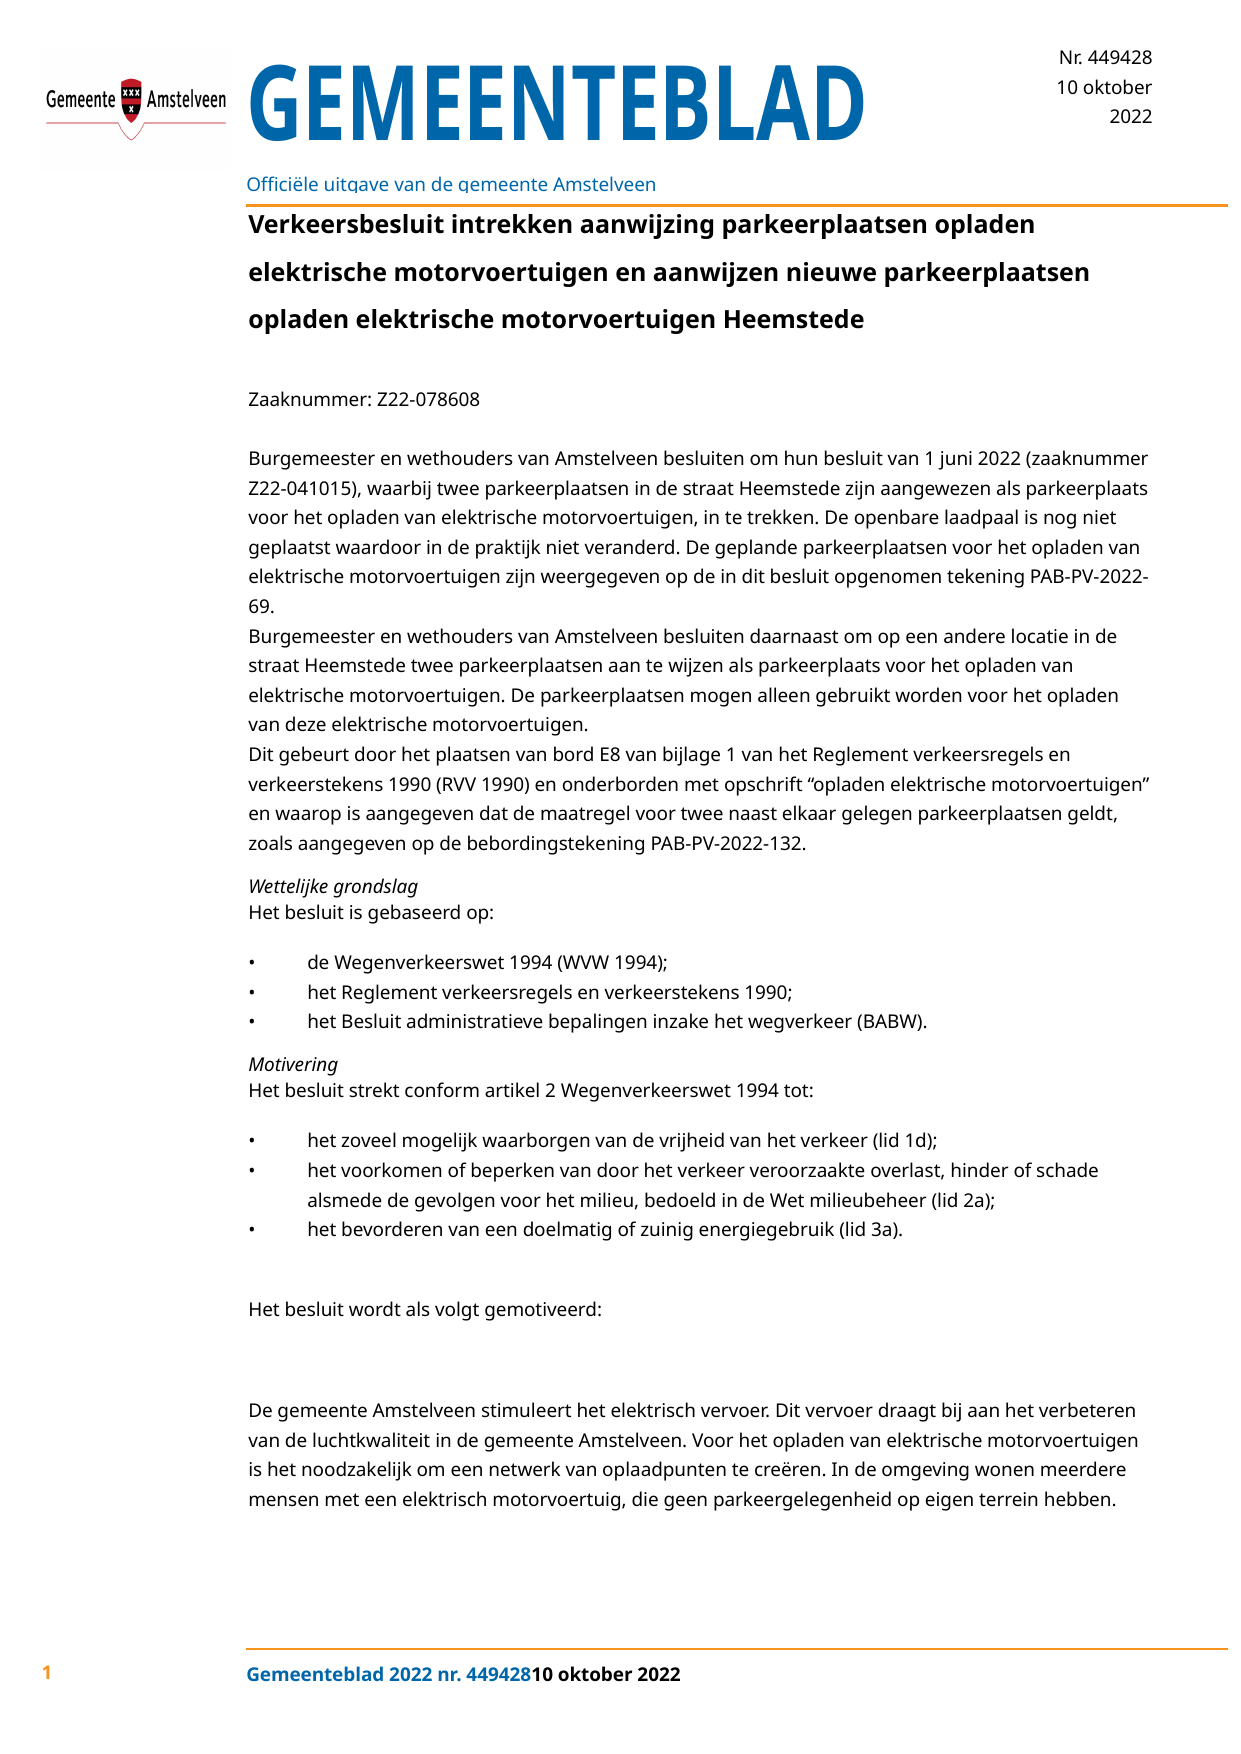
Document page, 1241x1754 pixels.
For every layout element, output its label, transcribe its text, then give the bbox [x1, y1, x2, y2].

text Burgemeester en wethouders van Amstelveen besluiten daarnaast om op een andere locatie in de straat Heemstede twee parkeerplaatsen aan te wijzen als parkeerplaats voor het opladen van elektrische motorvoertuigen. De parkeerplaatsen mogen alleen gebruikt worden voor het opladen van deze elektrische motorvoertuigen. [248, 623, 1152, 737]
list het voorkomen of beperken van door het verkeer veroorzaakte overlast, hinder of schade alsmede de gevolgen voor het milieu, bedoeld in de Wet milieubeheer (lid 2a); [248, 1157, 1152, 1213]
picture [41, 47, 231, 172]
text De gemeente Amstelveen stimuleert het elektrisch vervoer. Dit vervoer draagt bij aan het verbeteren van de luchtkwaliteit in de gemeente Amstelveen. Voor het opladen van elektrische motorvoertuigen is het noodzakelijk om een netwerk van oplaadpunten te creëren. In de omgeving wonen meerdere mensen met een elektrisch motorvoertuig, die geen parkeergelegenheid op eigen terrein hebben. [248, 1397, 1152, 1512]
text Het besluit wordt als volgt gemotiveerd: [248, 1296, 1152, 1322]
text Motivering [248, 1052, 1152, 1077]
text Verkeersbesluit intrekken aanwijzing parkeerplaatsen opladen elektrische motorvoertuigen en aanwijzen nieuwe parkeerplaatsen opladen elektrische motorvoertuigen Heemstede [248, 207, 1152, 336]
text Wettelijke grondslag [248, 873, 1152, 899]
text Het besluit is gebaseerd op: [248, 899, 1152, 924]
text Zaaknummer: Z22-078608 [248, 386, 1152, 412]
text Het besluit strekt conform artikel 2 Wegenverkeerswet 1994 tot: [248, 1077, 1152, 1103]
list de Wegenverkeerswet 1994 (WVW 1994); [248, 949, 1152, 975]
text Dit gebeurt door het plaatsen van bord E8 van bijlage 1 van het Reglement verkeersregels en verkeerstekens 1990 (RVV 1990) en onderborden met opschrift “opladen elektrische motorvoertuigen” en waarop is aangegeven dat de maatregel voor twee naast elkaar gelegen parkeerplaatsen geldt, zoals aangegeven op de bebordingstekening PAB-PV-2022-132. [248, 741, 1152, 856]
list het bevorderen van een doelmatig of zuinig energiegebruik (lid 3a). [248, 1216, 1152, 1242]
list het Besluit administratieve bepalingen inzake het wegverkeer (BABW). [248, 1008, 1152, 1034]
list het Reglement verkeersregels en verkeerstekens 1990; [248, 979, 1152, 1004]
text Burgemeester en wethouders van Amstelveen besluiten om hun besluit van 1 juni 2022 (zaaknummer Z22-041015), waarbij twee parkeerplaatsen in de straat Heemstede zijn aangewezen als parkeerplaats voor het opladen van elektrische motorvoertuigen, in te trekken. De openbare laadpaal is nog niet geplaatst waardoor in de praktijk niet veranderd. De geplande parkeerplaatsen voor het opladen van elektrische motorvoertuigen zijn weergegeven op de in dit besluit opgenomen tekening PAB-PV-2022-69. [248, 445, 1152, 619]
list het zoveel mogelijk waarborgen van de vrijheid van het verkeer (lid 1d); [248, 1128, 1152, 1153]
